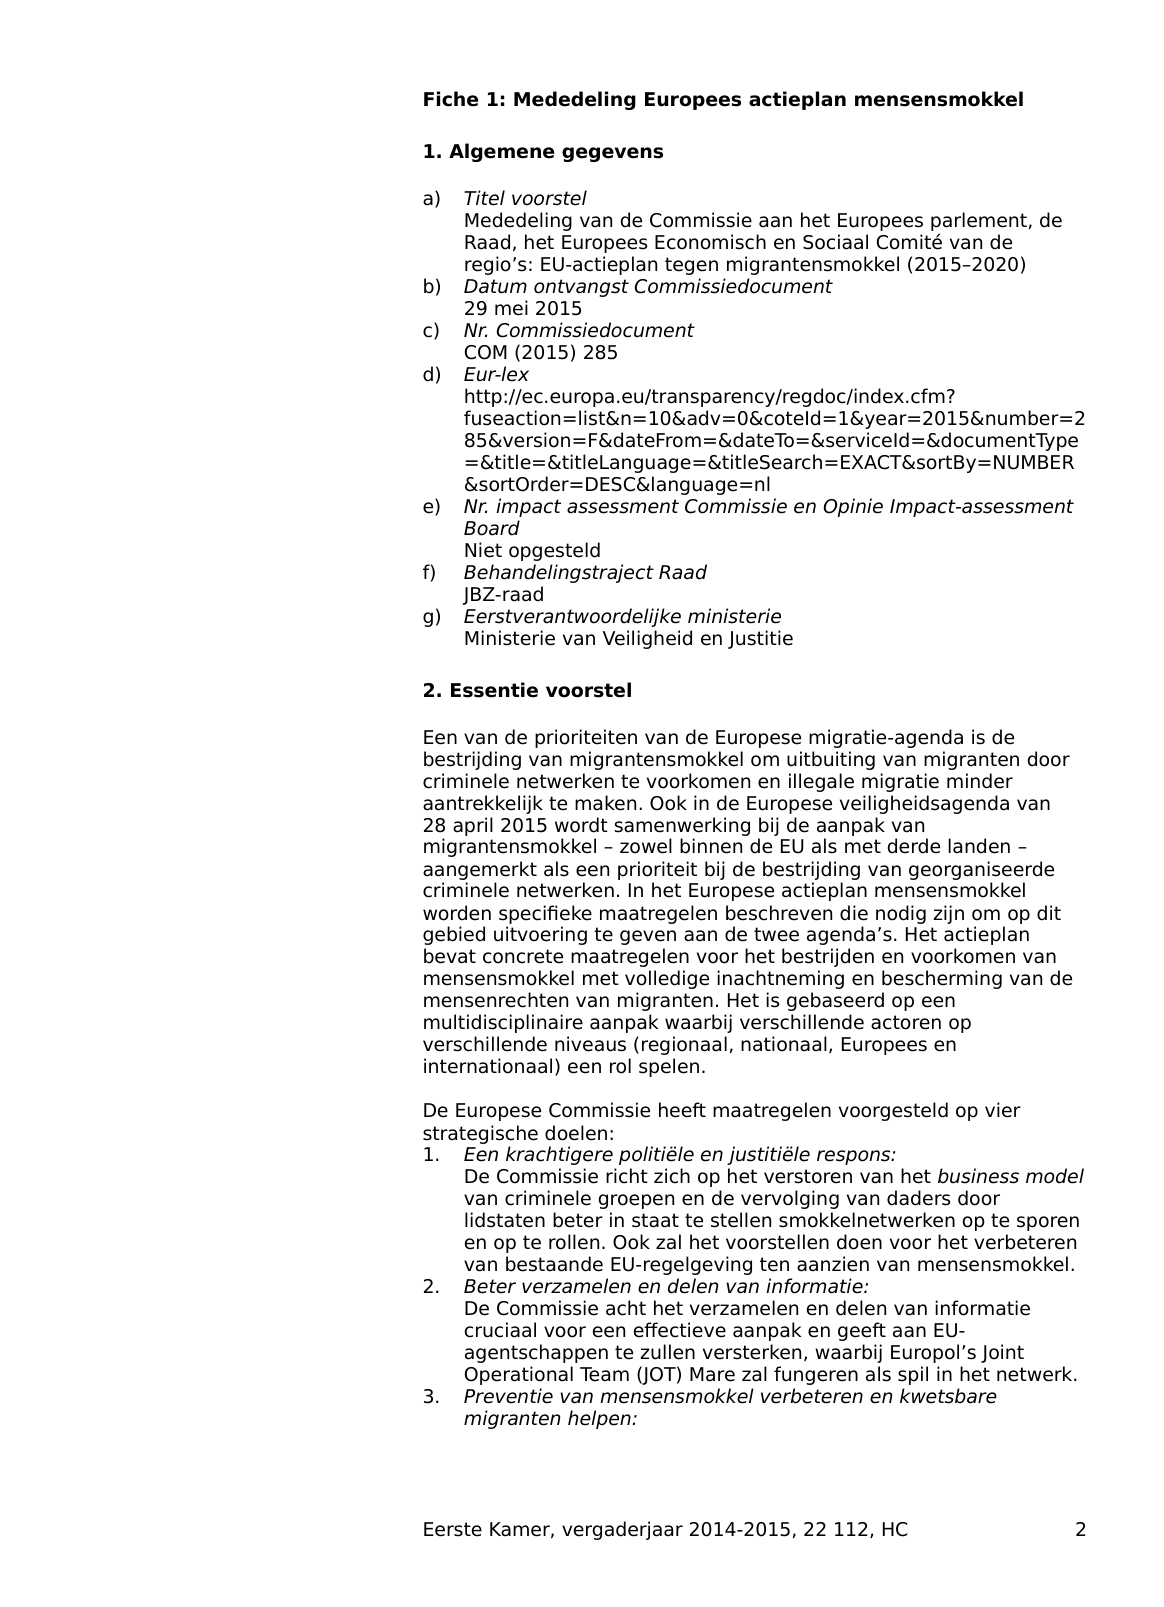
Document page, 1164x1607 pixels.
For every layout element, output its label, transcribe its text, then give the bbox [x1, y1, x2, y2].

text Niet opgesteld [464, 540, 1087, 562]
text De Commissie richt zich op het verstoren van het business model van criminele groepen en de vervolging van daders door lidstaten beter in staat te stellen smokkelnetwerken op te sporen en op te rollen. Ook zal het voorstellen doen voor het verbeteren van bestaande EU-regelgeving ten aanzien van mensensmokkel. [464, 1166, 1087, 1276]
subtitle 1. Algemene gegevens [422, 141, 1087, 163]
text De Europese Commissie heeft maatregelen voorgesteld op vier strategische doelen: [422, 1100, 1087, 1144]
text f) Behandelingstraject Raad [422, 562, 1087, 584]
text a) Titel voorstel [422, 188, 1087, 210]
text Mededeling van de Commissie aan het Europees parlement, de Raad, het Europees Economisch en Sociaal Comité van de regio’s: EU-actieplan tegen migrantensmokkel (2015–2020) [464, 210, 1087, 276]
text c) Nr. Commissiedocument [422, 320, 1087, 342]
text 1. Een krachtigere politiële en justitiële respons: [422, 1144, 1087, 1166]
text g) Eerstverantwoordelijke ministerie [422, 606, 1087, 628]
text 3. Preventie van mensensmokkel verbeteren en kwetsbare migranten helpen: [422, 1386, 1087, 1430]
text De Commissie acht het verzamelen en delen van informatie cruciaal voor een effectieve aanpak en geeft aan EU-agentschappen te zullen versterken, waarbij Europol’s Joint Operational Team (JOT) Mare zal fungeren als spil in het netwerk. [464, 1298, 1087, 1386]
text COM (2015) 285 [464, 342, 1087, 364]
text b) Datum ontvangst Commissiedocument [422, 276, 1087, 298]
text 2. Beter verzamelen en delen van informatie: [422, 1276, 1087, 1298]
text Ministerie van Veiligheid en Justitie [464, 628, 1087, 649]
text 29 mei 2015 [464, 298, 1087, 320]
text e) Nr. impact assessment Commissie en Opinie Impact-assessment Board [422, 496, 1087, 540]
text Een van de prioriteiten van de Europese migratie-agenda is de bestrijding van migrantensmokkel om uitbuiting van migranten door criminele netwerken te voorkomen en illegale migratie minder aantrekkelijk te maken. Ook in de Europese veiligheidsagenda van 28 april 2015 wordt samenwerking bij de aanpak van migrantensmokkel – zowel binnen de EU als met derde landen – aangemerkt als een prioriteit bij de bestrijding van georganiseerde criminele netwerken. In het Europese actieplan mensensmokkel worden specifieke maatregelen beschreven die nodig zijn om op dit gebied uitvoering te geven aan de twee agenda’s. Het actieplan bevat concrete maatregelen voor het bestrijden en voorkomen van mensensmokkel met volledige inachtneming en bescherming van de mensenrechten van migranten. Het is gebaseerd op een multidisciplinaire aanpak waarbij verschillende actoren op verschillende niveaus (regionaal, nationaal, Europees en internationaal) een rol spelen. [422, 727, 1087, 1078]
subtitle 2. Essentie voorstel [422, 679, 1087, 702]
text d) Eur-lex [422, 364, 1087, 386]
subtitle Fiche 1: Mededeling Europees actieplan mensensmokkel [422, 89, 1087, 111]
text http://ec.europa.eu/transparency/regdoc/index.cfm?fuseaction=list&n=10&adv=0&coteId=1&year=2015&number=285&version=F&dateFrom=&dateTo=&serviceId=&documentType=&title=&titleLanguage=&titleSearch=EXACT&sortBy=NUMBER&sortOrder=DESC&language=nl [464, 386, 1087, 496]
text JBZ-raad [464, 584, 1087, 606]
